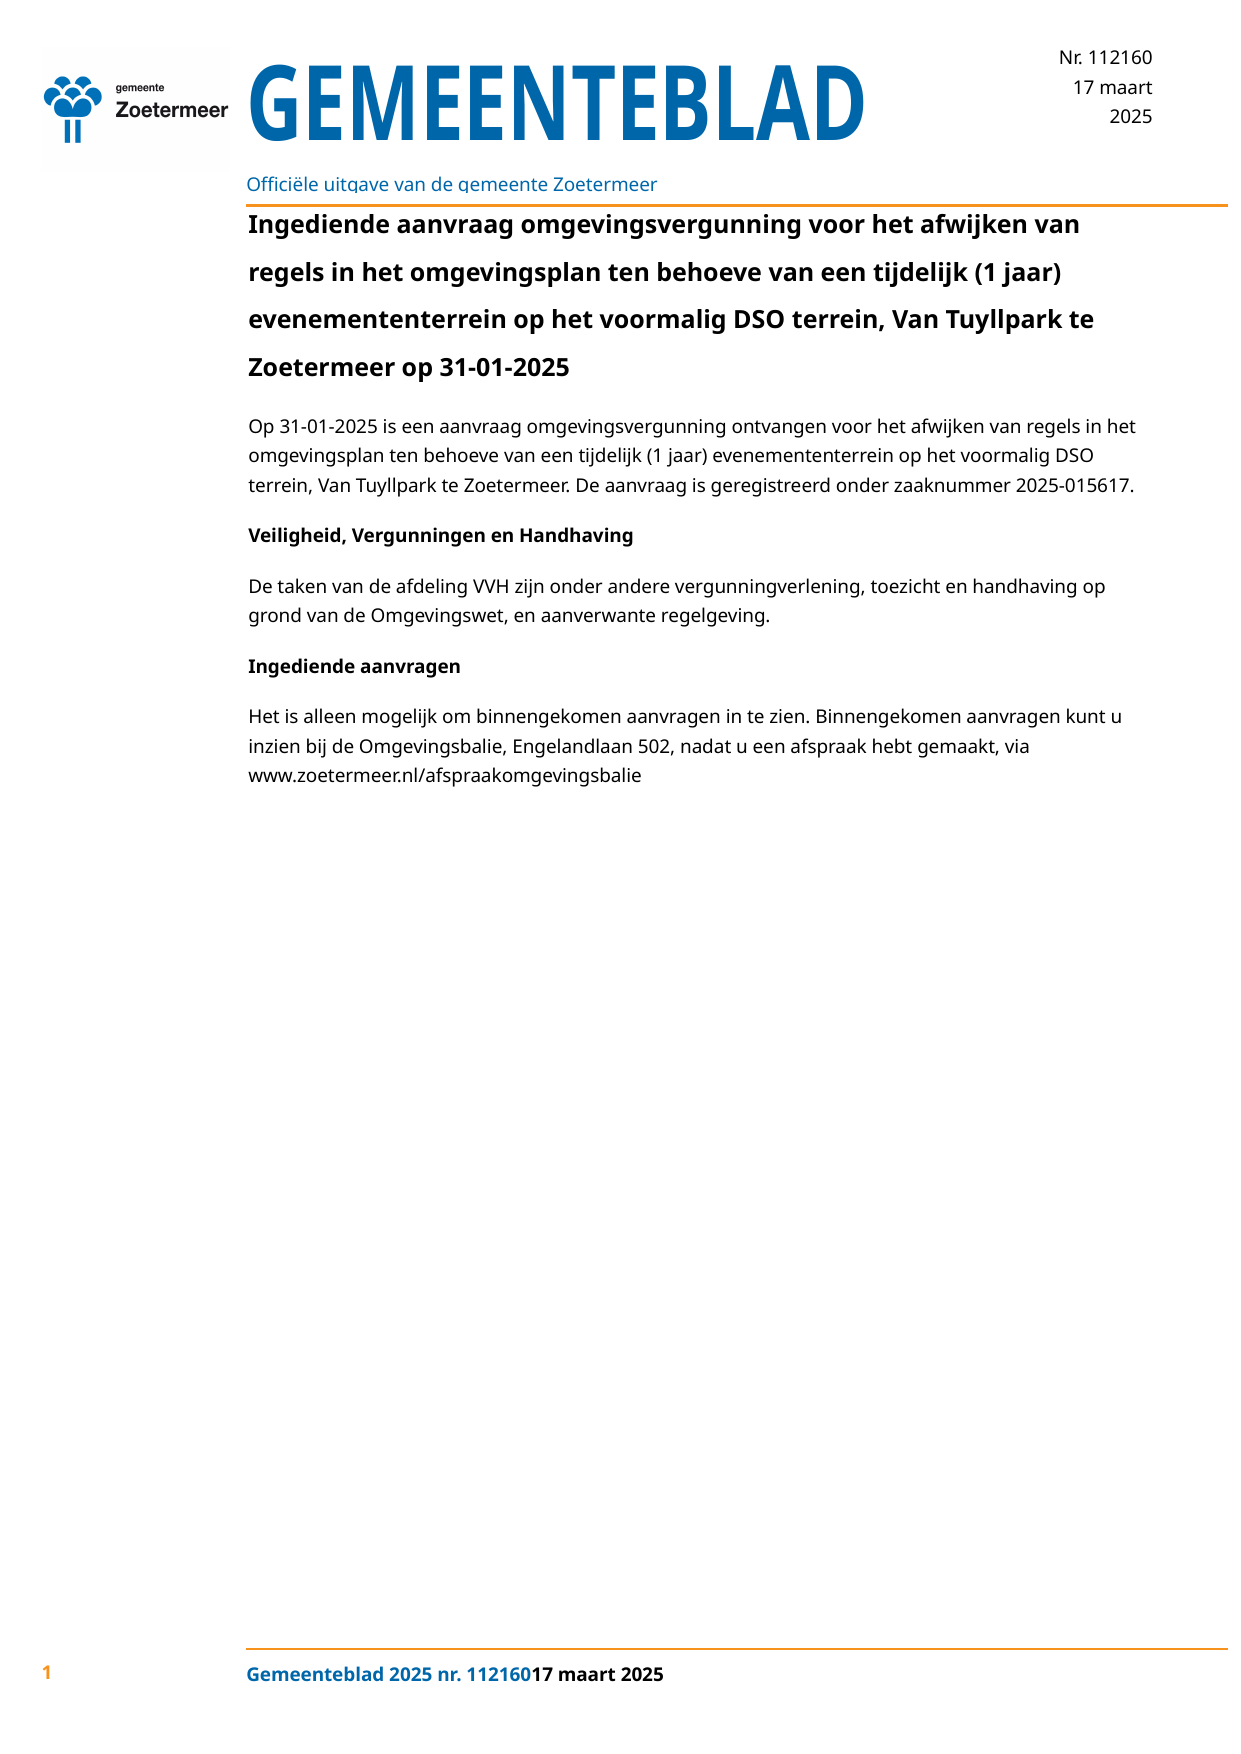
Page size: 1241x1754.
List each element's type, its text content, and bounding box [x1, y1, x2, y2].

picture [41, 47, 231, 172]
text Ingediende aanvraag omgevingsvergunning voor het afwijken van regels in het omgevingsplan ten behoeve van een tijdelijk (1 jaar) evenemententerrein op het voormalig DSO terrein, Van Tuyllpark te Zoetermeer op 31-01-2025 [248, 207, 1152, 384]
text De taken van de afdeling VVH zijn onder andere vergunningverlening, toezicht en handhaving op grond van de Omgevingswet, en aanverwante regelgeving. [248, 573, 1152, 628]
text Veiligheid, Vergunningen en Handhaving [248, 523, 1152, 548]
text Ingediende aanvragen [248, 653, 1152, 679]
text Op 31-01-2025 is een aanvraag omgevingsvergunning ontvangen voor het afwijken van regels in het omgevingsplan ten behoeve van een tijdelijk (1 jaar) evenemententerrein op het voormalig DSO terrein, Van Tuyllpark te Zoetermeer. De aanvraag is geregistreerd onder zaaknummer 2025-015617. [248, 413, 1152, 498]
text Het is alleen mogelijk om binnengekomen aanvragen in te zien. Binnengekomen aanvragen kunt u inzien bij de Omgevingsbalie, Engelandlaan 502, nadat u een afspraak hebt gemaakt, via www.zoetermeer.nl/afspraakomgevingsbalie [248, 703, 1152, 788]
